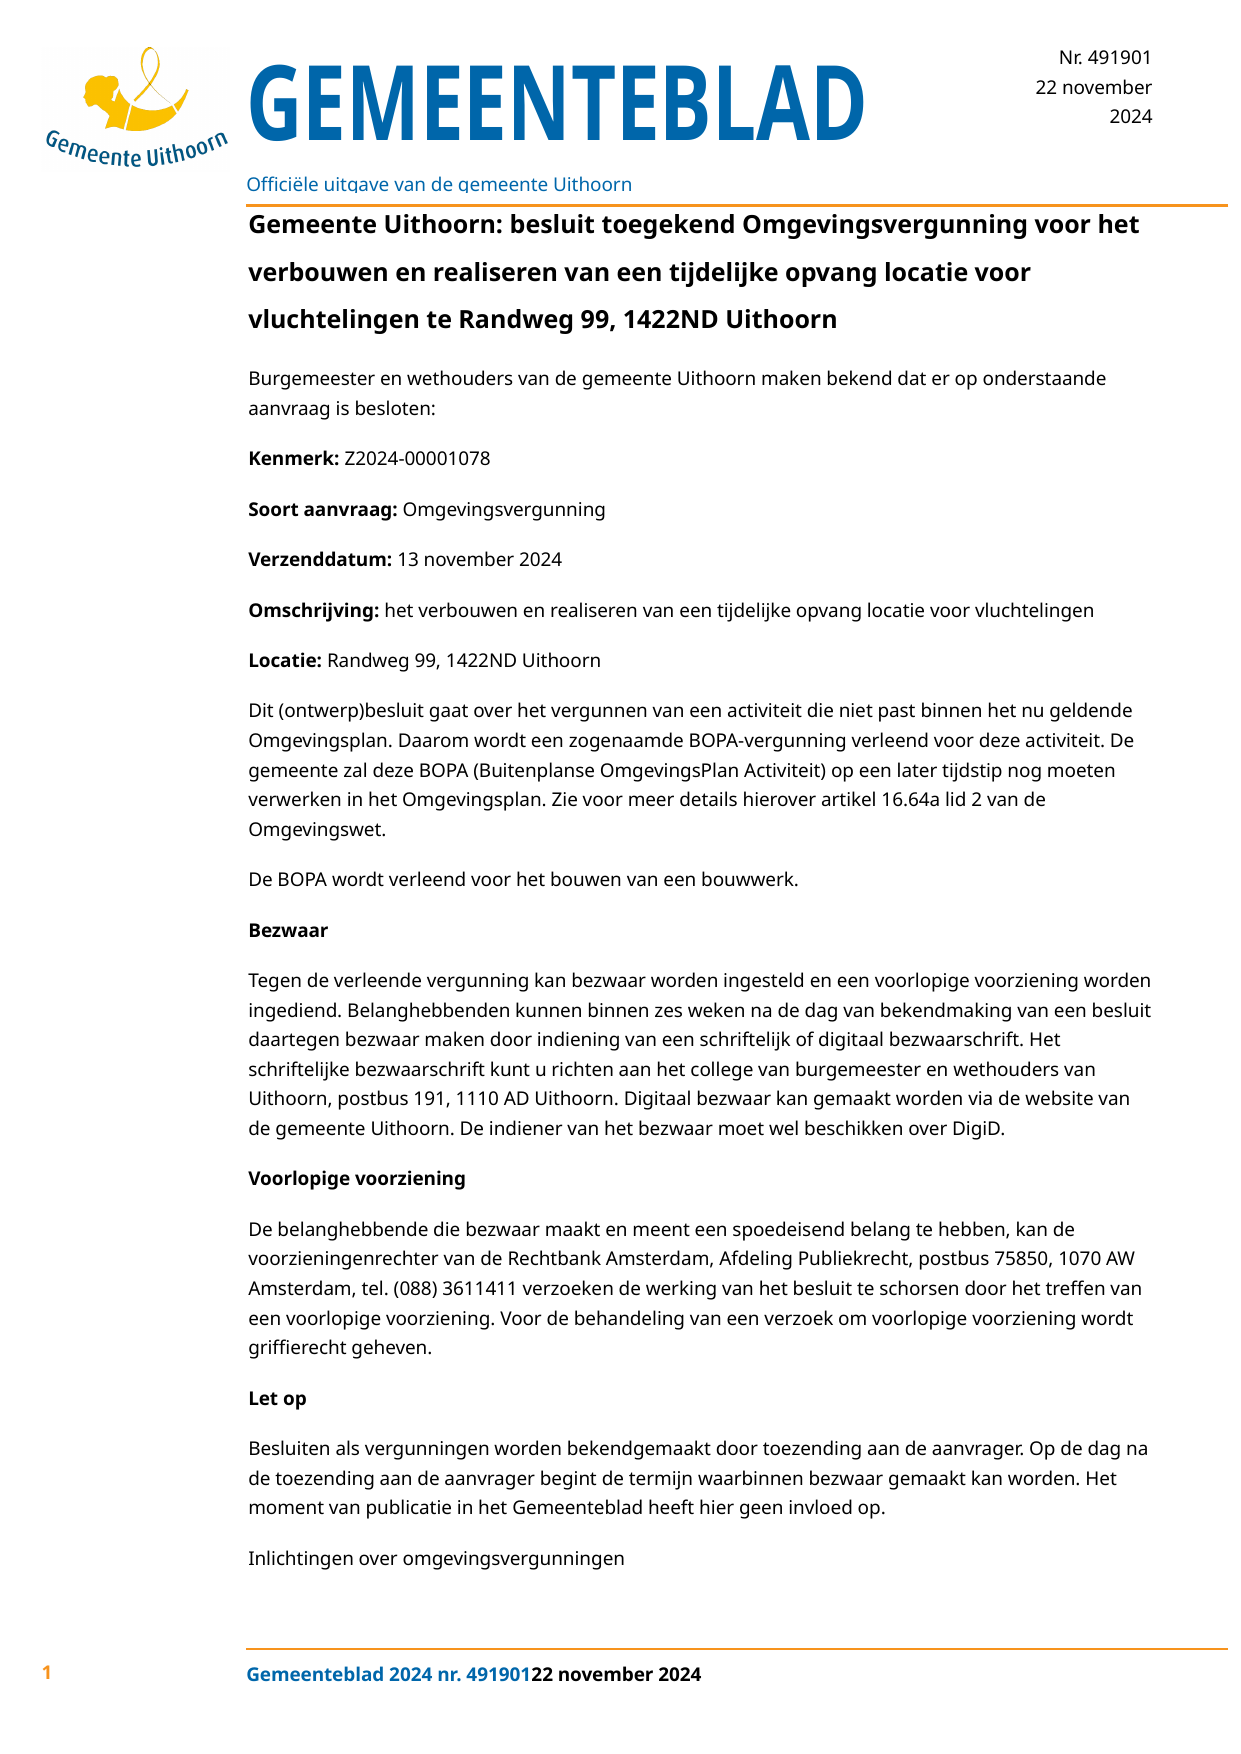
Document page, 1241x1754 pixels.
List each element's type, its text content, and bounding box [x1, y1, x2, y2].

text Locatie: Randweg 99, 1422ND Uithoorn [248, 647, 1152, 673]
text Omschrijving: het verbouwen en realiseren van een tijdelijke opvang locatie voor vluchtelingen [248, 597, 1152, 622]
text De BOPA wordt verleend voor het bouwen van een bouwwerk. [248, 866, 1152, 892]
text Gemeente Uithoorn: besluit toegekend Omgevingsvergunning voor het verbouwen en realiseren van een tijdelijke opvang locatie voor vluchtelingen te Randweg 99, 1422ND Uithoorn [248, 207, 1152, 336]
text Burgemeester en wethouders van de gemeente Uithoorn maken bekend dat er op onderstaande aanvraag is besloten: [248, 366, 1152, 421]
text Bezwaar [248, 917, 1152, 942]
text Verzenddatum: 13 november 2024 [248, 546, 1152, 572]
text Voorlopige voorziening [248, 1166, 1152, 1191]
text Dit (ontwerp)besluit gaat over het vergunnen van een activiteit die niet past binnen het nu geldende Omgevingsplan. Daarom wordt een zogenaamde BOPA-vergunning verleend voor deze activiteit. De gemeente zal deze BOPA (Buitenplanse OmgevingsPlan Activiteit) op een later tijdstip nog moeten verwerken in het Omgevingsplan. Zie voor meer details hierover artikel 16.64a lid 2 van de Omgevingswet. [248, 698, 1152, 842]
text Tegen de verleende vergunning kan bezwaar worden ingesteld en een voorlopige voorziening worden ingediend. Belanghebbenden kunnen binnen zes weken na de dag van bekendmaking van een besluit daartegen bezwaar maken door indiening van een schriftelijk of digitaal bezwaarschrift. Het schriftelijke bezwaarschrift kunt u richten aan het college van burgemeester en wethouders van Uithoorn, postbus 191, 1110 AD Uithoorn. Digitaal bezwaar kan gemaakt worden via de website van de gemeente Uithoorn. De indiener van het bezwaar moet wel beschikken over DigiD. [248, 967, 1152, 1141]
text Let op [248, 1385, 1152, 1410]
picture [41, 47, 231, 172]
text Besluiten als vergunningen worden bekendgemaakt door toezending aan de aanvrager. Op de dag na de toezending aan de aanvrager begint de termijn waarbinnen bezwaar gemaakt kan worden. Het moment van publicatie in het Gemeenteblad heeft hier geen invloed op. [248, 1435, 1152, 1520]
text Soort aanvraag: Omgevingsvergunning [248, 496, 1152, 522]
text Inlichtingen over omgevingsvergunningen [248, 1545, 1152, 1570]
text Kenmerk: Z2024-00001078 [248, 446, 1152, 471]
text De belanghebbende die bezwaar maakt en meent een spoedeisend belang te hebben, kan de voorzieningenrechter van de Rechtbank Amsterdam, Afdeling Publiekrecht, postbus 75850, 1070 AW Amsterdam, tel. (088) 3611411 verzoeken de werking van het besluit te schorsen door het treffen van een voorlopige voorziening. Voor de behandeling van een verzoek om voorlopige voorziening wordt griffierecht geheven. [248, 1216, 1152, 1360]
